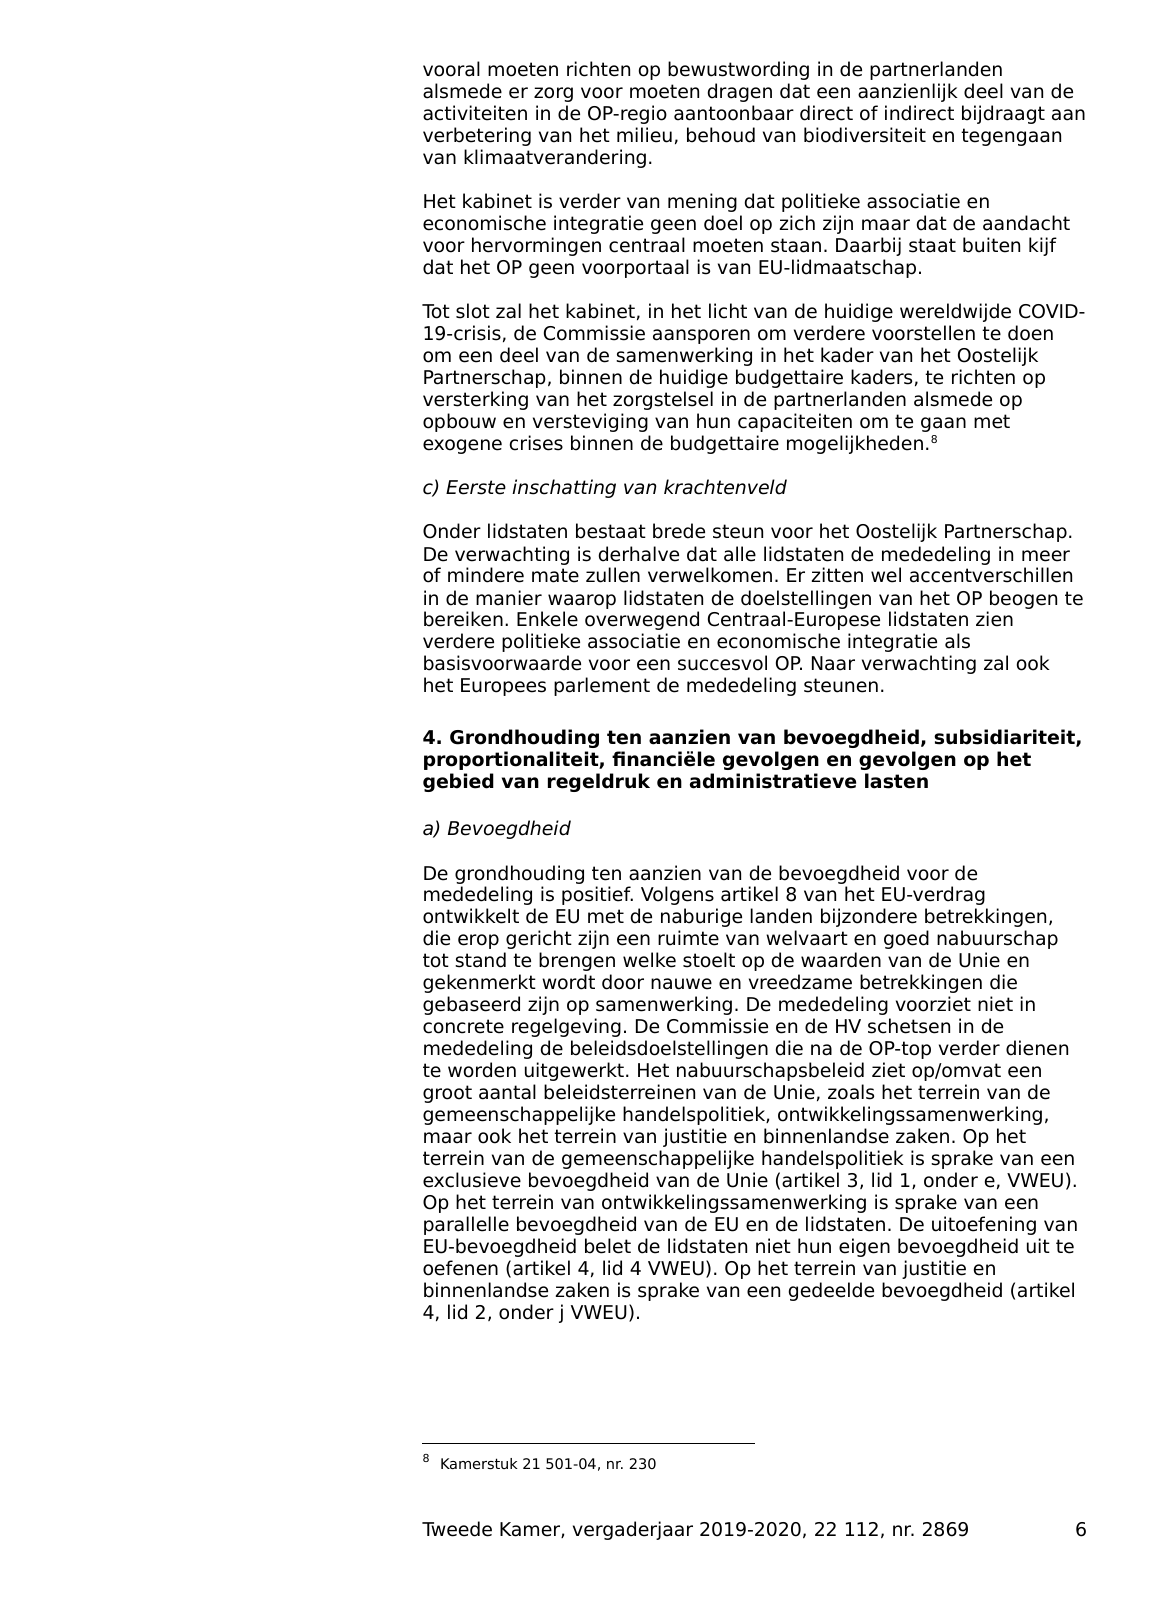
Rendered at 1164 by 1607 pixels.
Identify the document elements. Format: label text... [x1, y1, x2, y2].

subtitle 4. Grondhouding ten aanzien van bevoegdheid, subsidiariteit, proportionaliteit, financiële gevolgen en gevolgen op het gebied van regeldruk en administratieve lasten [422, 727, 1087, 793]
text Onder lidstaten bestaat brede steun voor het Oostelijk Partnerschap. De verwachting is derhalve dat alle lidstaten de mededeling in meer of mindere mate zullen verwelkomen. Er zitten wel accentverschillen in de manier waarop lidstaten de doelstellingen van het OP beogen te bereiken. Enkele overwegend Centraal-Europese lidstaten zien verdere politieke associatie en economische integratie als basisvoorwaarde voor een succesvol OP. Naar verwachting zal ook het Europees parlement de mededeling steunen. [422, 521, 1087, 697]
text Kamerstuk 21 501-04, nr. 230 [422, 1452, 1087, 1474]
text Het kabinet is verder van mening dat politieke associatie en economische integratie geen doel op zich zijn maar dat de aandacht voor hervormingen centraal moeten staan. Daarbij staat buiten kijf dat het OP geen voorportaal is van EU-lidmaatschap. [422, 191, 1087, 279]
text Tot slot zal het kabinet, in het licht van de huidige wereldwijde COVID-19-crisis, de Commissie aansporen om verdere voorstellen te doen om een deel van de samenwerking in het kader van het Oostelijk Partnerschap, binnen de huidige budgettaire kaders, te richten op versterking van het zorgstelsel in de partnerlanden alsmede op opbouw en versteviging van hun capaciteiten om te gaan met exogene crises binnen de budgettaire mogelijkheden. [422, 301, 1087, 455]
text De grondhouding ten aanzien van de bevoegdheid voor de mededeling is positief. Volgens artikel 8 van het EU-verdrag ontwikkelt de EU met de naburige landen bijzondere betrekkingen, die erop gericht zijn een ruimte van welvaart en goed nabuurschap tot stand te brengen welke stoelt op de waarden van de Unie en gekenmerkt wordt door nauwe en vreedzame betrekkingen die gebaseerd zijn op samenwerking. De mededeling voorziet niet in concrete regelgeving. De Commissie en de HV schetsen in de mededeling de beleidsdoelstellingen die na de OP-top verder dienen te worden uitgewerkt. Het nabuurschapsbeleid ziet op/omvat een groot aantal beleidsterreinen van de Unie, zoals het terrein van de gemeenschappelijke handelspolitiek, ontwikkelingssamenwerking, maar ook het terrein van justitie en binnenlandse zaken. Op het terrein van de gemeenschappelijke handelspolitiek is sprake van een exclusieve bevoegdheid van de Unie (artikel 3, lid 1, onder e, VWEU). Op het terrein van ontwikkelingssamenwerking is sprake van een parallelle bevoegdheid van de EU en de lidstaten. De uitoefening van EU-bevoegdheid belet de lidstaten niet hun eigen bevoegdheid uit te oefenen (artikel 4, lid 4 VWEU). Op het terrein van justitie en binnenlandse zaken is sprake van een gedeelde bevoegdheid (artikel 4, lid 2, onder j VWEU). [422, 862, 1087, 1324]
subtitle c) Eerste inschatting van krachtenveld [422, 477, 1087, 499]
subtitle a) Bevoegdheid [422, 818, 1087, 840]
text vooral moeten richten op bewustwording in de partnerlanden alsmede er zorg voor moeten dragen dat een aanzienlijk deel van de activiteiten in de OP-regio aantoonbaar direct of indirect bijdraagt aan verbetering van het milieu, behoud van biodiversiteit en tegengaan van klimaatverandering. [422, 59, 1087, 169]
